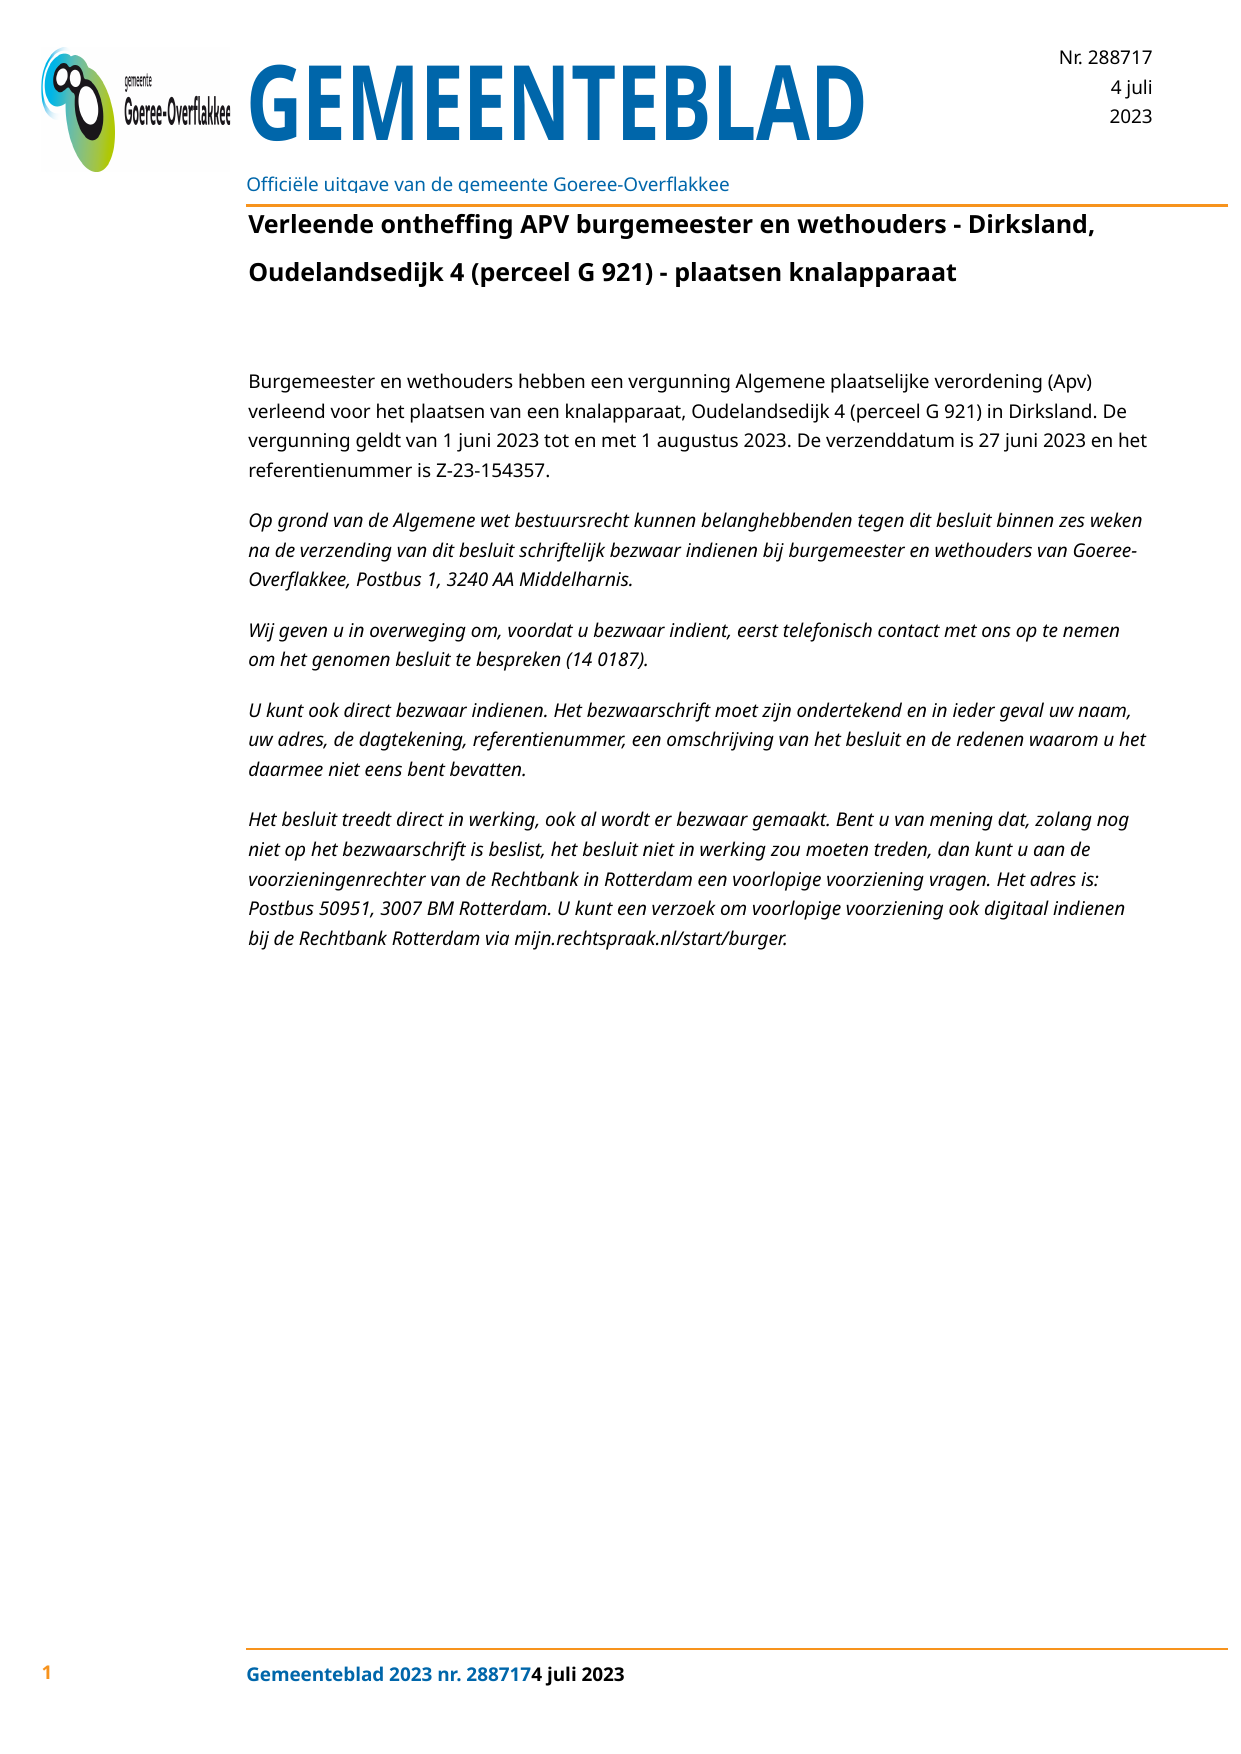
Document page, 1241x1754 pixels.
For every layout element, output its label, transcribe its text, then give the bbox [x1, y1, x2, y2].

text Burgemeester en wethouders hebben een vergunning Algemene plaatselijke verordening (Apv) verleend voor het plaatsen van een knalapparaat, Oudelandsedijk 4 (perceel G 921) in Dirksland. De vergunning geldt van 1 juni 2023 tot en met 1 augustus 2023. De verzenddatum is 27 juni 2023 en het referentienummer is Z-23-154357. [248, 368, 1152, 483]
text Verleende ontheffing APV burgemeester en wethouders - Dirksland, Oudelandsedijk 4 (perceel G 921) - plaatsen knalapparaat [248, 207, 1152, 288]
text U kunt ook direct bezwaar indienen. Het bezwaarschrift moet zijn ondertekend en in ieder geval uw naam, uw adres, de dagtekening, referentienummer, een omschrijving van het besluit en de redenen waarom u het daarmee niet eens bent bevatten. [248, 697, 1152, 782]
picture [41, 47, 231, 172]
text Op grond van de Algemene wet bestuursrecht kunnen belanghebbenden tegen dit besluit binnen zes weken na de verzending van dit besluit schriftelijk bezwaar indienen bij burgemeester en wethouders van Goeree-Overflakkee, Postbus 1, 3240 AA Middelharnis. [248, 507, 1152, 592]
text Het besluit treedt direct in werking, ook al wordt er bezwaar gemaakt. Bent u van mening dat, zolang nog niet op het bezwaarschrift is beslist, het besluit niet in werking zou moeten treden, dan kunt u aan de voorzieningenrechter van de Rechtbank in Rotterdam een voorlopige voorziening vragen. Het adres is: Postbus 50951, 3007 BM Rotterdam. U kunt een verzoek om voorlopige voorziening ook digitaal indienen bij de Rechtbank Rotterdam via mijn.rechtspraak.nl/start/burger. [248, 807, 1152, 951]
text Wij geven u in overweging om, voordat u bezwaar indient, eerst telefonisch contact met ons op te nemen om het genomen besluit te bespreken (14 0187). [248, 617, 1152, 672]
